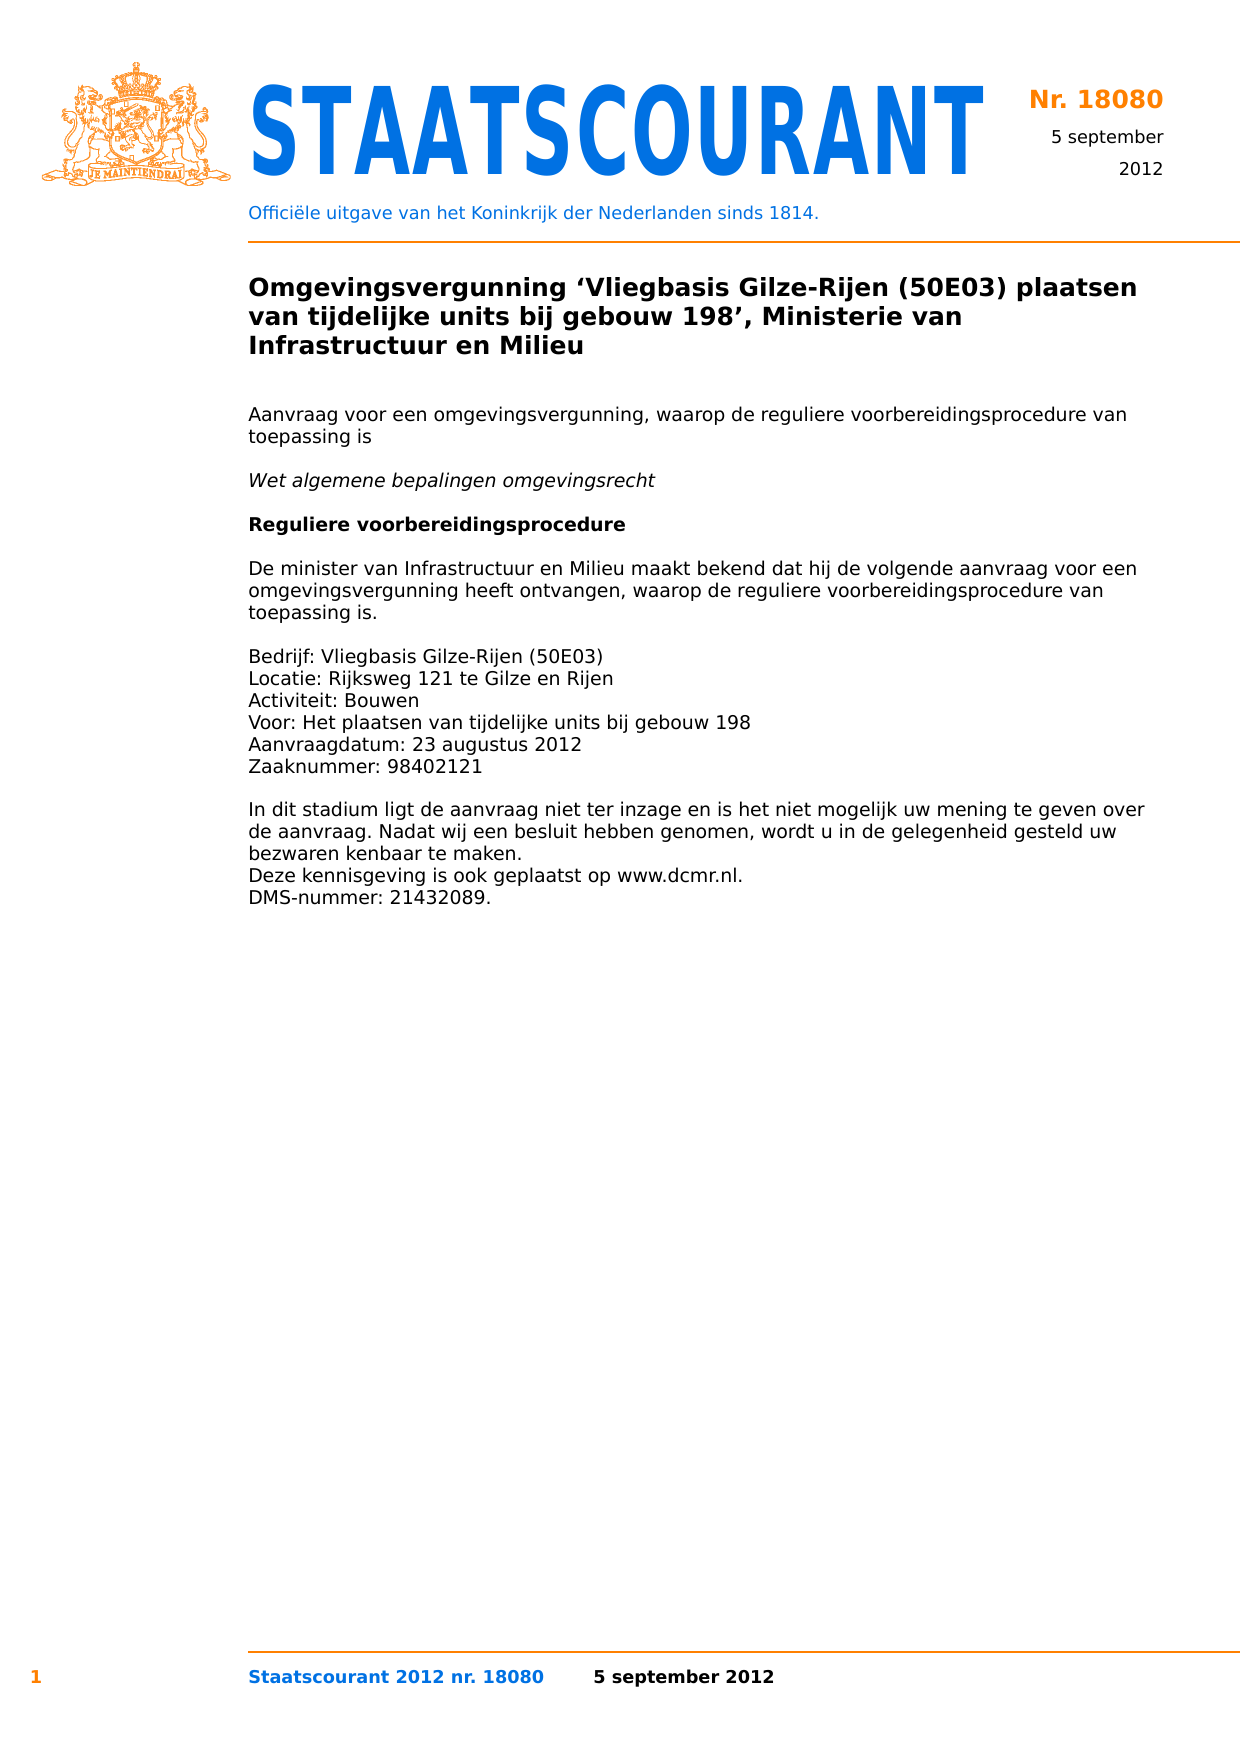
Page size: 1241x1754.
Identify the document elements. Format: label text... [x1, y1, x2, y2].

text In dit stadium ligt de aanvraag niet ter inzage en is het niet mogelijk uw mening te geven over de aanvraag. Nadat wij een besluit hebben genomen, wordt u in de gelegenheid gesteld uw bezwaren kenbaar te maken. [248, 799, 1163, 865]
text Reguliere voorbereidingsprocedure [248, 514, 1163, 536]
table_cell 2012 [998, 153, 1240, 203]
text Activiteit: Bouwen [248, 689, 1163, 712]
text Voor: Het plaatsen van tijdelijke units bij gebouw 198 [248, 712, 1163, 733]
text Aanvraagdatum: 23 augustus 2012 [248, 733, 1163, 756]
text Locatie: Rijksweg 121 te Gilze en Rijen [248, 668, 1163, 689]
table_cell 5 september [998, 121, 1240, 153]
text Bedrijf: Vliegbasis Gilze-Rijen (50E03) [248, 646, 1163, 668]
table_header [25, 62, 248, 241]
table_header STAATSCOURANT [248, 62, 998, 203]
picture [41, 62, 231, 186]
text DMS-nummer: 21432089. [248, 887, 1163, 909]
text Wet algemene bepalingen omgevingsrecht [248, 470, 1163, 492]
table_cell Officiële uitgave van het Koninkrijk der Nederlanden sinds 1814. [248, 203, 1240, 241]
table_header Nr. 18080 [998, 62, 1240, 121]
text Deze kennisgeving is ook geplaatst op www.dcmr.nl. [248, 865, 1163, 887]
text Aanvraag voor een omgevingsvergunning, waarop de reguliere voorbereidingsprocedure van toepassing is [248, 404, 1163, 448]
text Zaaknummer: 98402121 [248, 756, 1163, 777]
text De minister van Infrastructuur en Milieu maakt bekend dat hij de volgende aanvraag voor een omgevingsvergunning heeft ontvangen, waarop de reguliere voorbereidingsprocedure van toepassing is. [248, 558, 1163, 624]
subtitle Omgevingsvergunning ‘Vliegbasis Gilze-Rijen (50E03) plaatsen van tijdelijke units bij gebouw 198’, Ministerie van Infrastructuur en Milieu [248, 273, 1163, 361]
